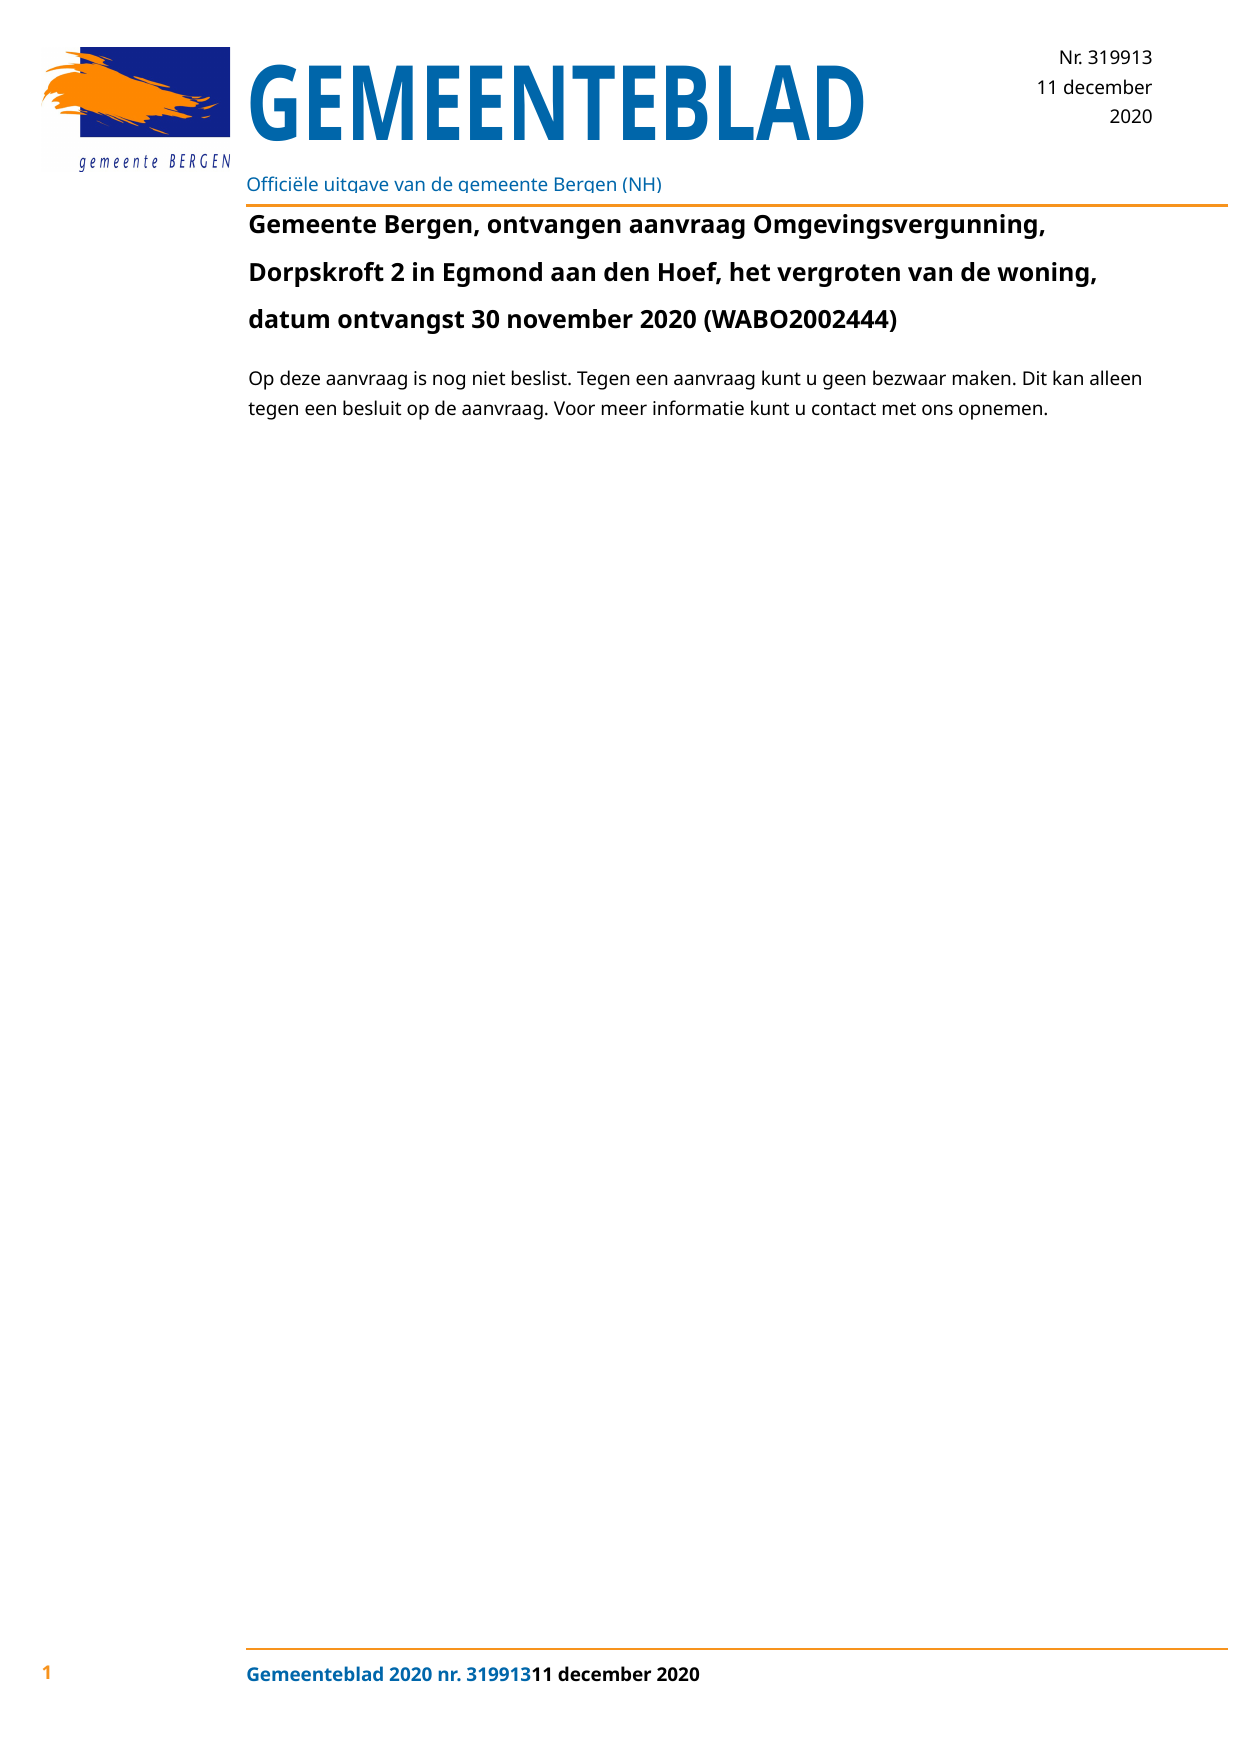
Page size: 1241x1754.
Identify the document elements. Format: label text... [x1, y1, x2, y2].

text Op deze aanvraag is nog niet beslist. Tegen een aanvraag kunt u geen bezwaar maken. Dit kan alleen tegen een besluit op de aanvraag. Voor meer informatie kunt u contact met ons opnemen. [248, 366, 1152, 421]
text Gemeente Bergen, ontvangen aanvraag Omgevingsvergunning, Dorpskroft 2 in Egmond aan den Hoef, het vergroten van de woning, datum ontvangst 30 november 2020 (WABO2002444) [248, 207, 1152, 336]
picture [41, 47, 231, 172]
